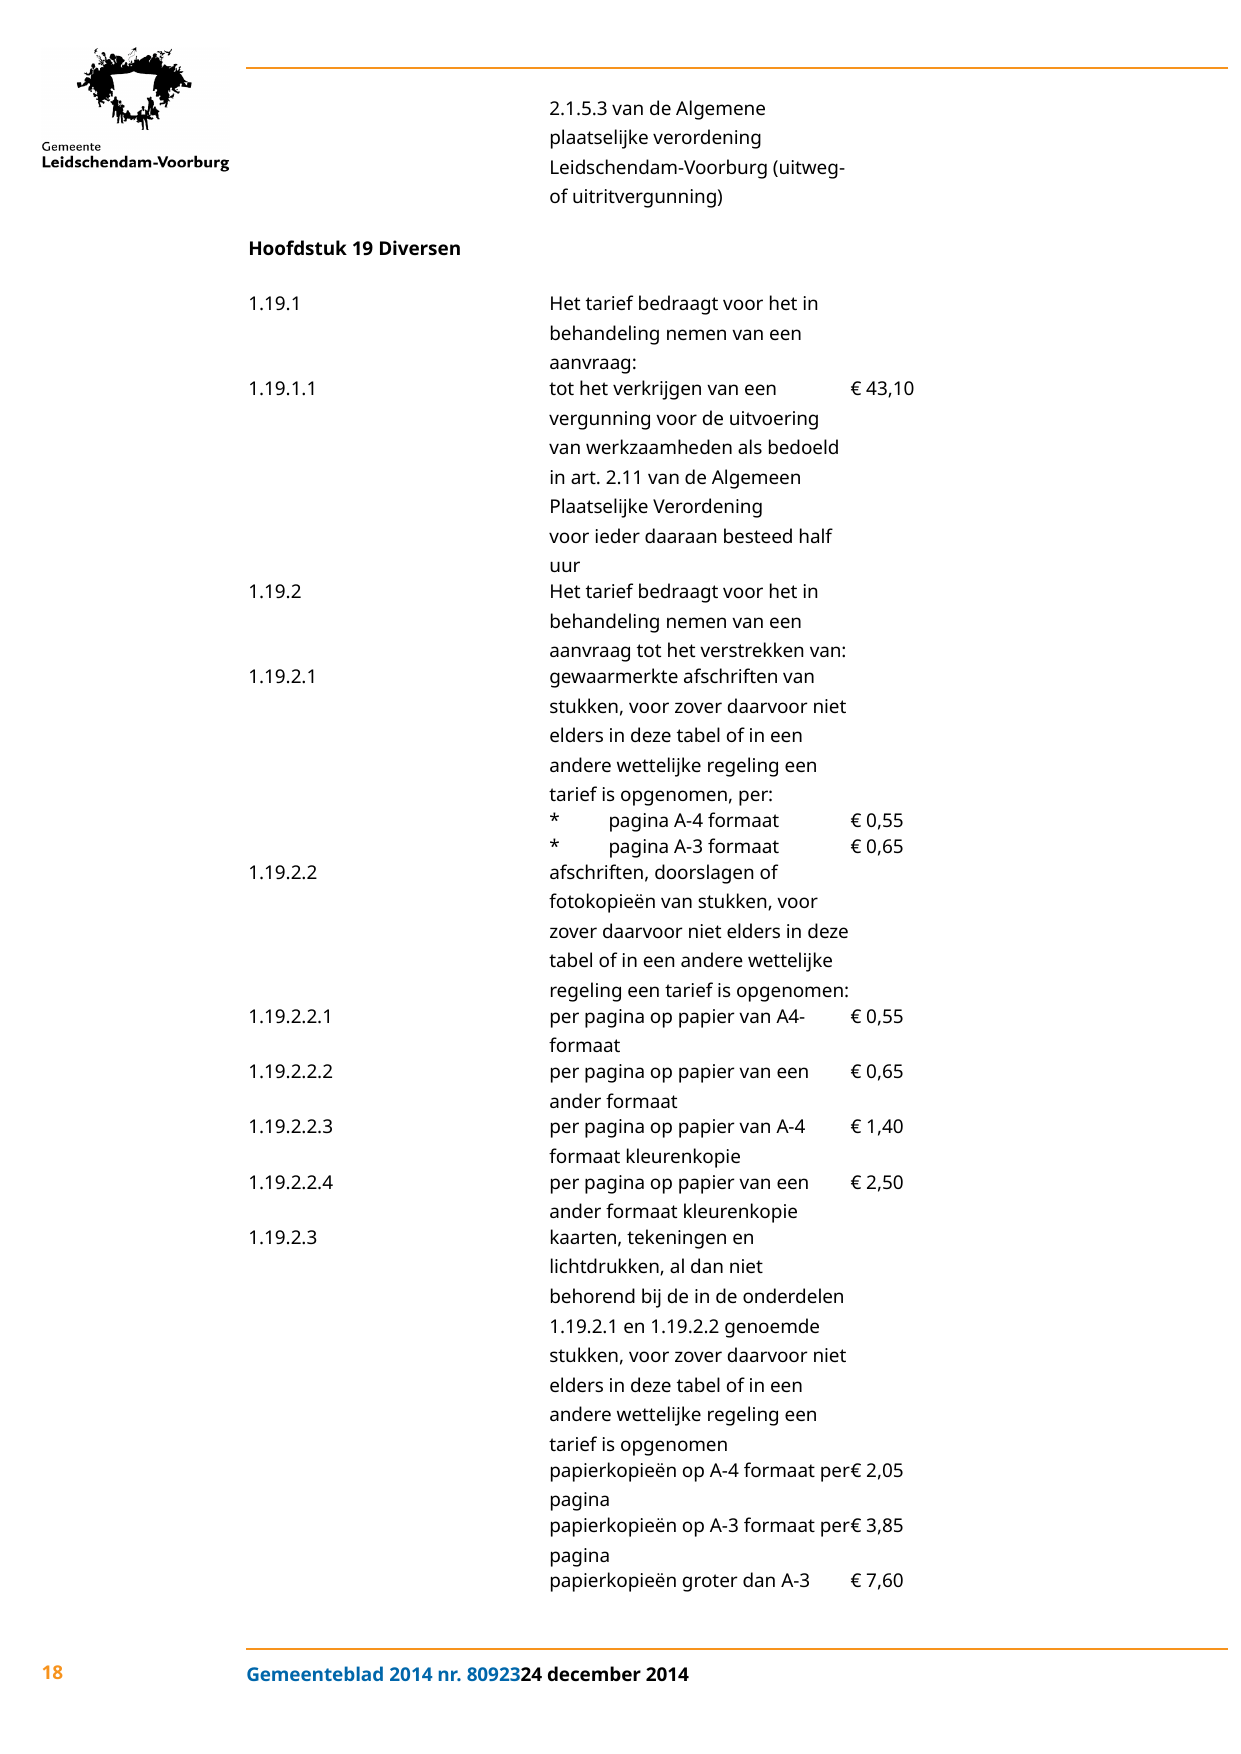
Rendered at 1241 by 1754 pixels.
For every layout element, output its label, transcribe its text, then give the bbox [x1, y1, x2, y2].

table_cell 1.19.2.2.2 [248, 1058, 549, 1113]
table_cell kaarten, tekeningen en lichtdrukken, al dan niet behorend bij de in de onderdelen 1.19.2.1 en 1.19.2.2 genoemde stukken, voor zover daarvoor niet elders in deze tabel of in een andere wettelijke regeling een tarief is opgenomen [549, 1224, 850, 1457]
table_cell [850, 579, 1152, 663]
table_cell [248, 1568, 549, 1593]
table_cell [850, 1224, 1152, 1457]
table_cell per pagina op papier van A4-formaat [549, 1003, 850, 1058]
table_cell € 0,55 [850, 808, 1152, 833]
table_cell 1.19.2.1 [248, 663, 549, 807]
table_cell pagina A-4 formaat [549, 808, 850, 833]
table_cell gewaarmerkte afschriften van stukken, voor zover daarvoor niet elders in deze tabel of in een andere wettelijke regeling een tarief is opgenomen, per: [549, 663, 850, 807]
table_cell Het tarief bedraagt voor het in behandeling nemen van een aanvraag tot het verstrekken van: [549, 579, 850, 663]
table_cell [850, 663, 1152, 807]
table_cell 1.19.2.2.3 [248, 1114, 549, 1169]
table_cell € 2,05 [850, 1457, 1152, 1512]
table_cell € 0,65 [850, 833, 1152, 859]
table_cell [850, 95, 1152, 209]
table_cell [248, 1512, 549, 1568]
table_cell € 3,85 [850, 1512, 1152, 1568]
table_cell € 1,40 [850, 1114, 1152, 1169]
table_cell 1.19.2 [248, 579, 549, 663]
table_cell tot het verkrijgen van een vergunning voor de uitvoering van werkzaamheden als bedoeld in art. 2.11 van de Algemeen Plaatselijke Verordening voor ieder daaraan besteed half uur [549, 375, 850, 578]
table_cell € 7,60 [850, 1568, 1152, 1593]
table_cell afschriften, doorslagen of fotokopieën van stukken, voor zover daarvoor niet elders in deze tabel of in een andere wettelijke regeling een tarief is opgenomen: [549, 859, 850, 1003]
table_cell [248, 833, 549, 859]
table_cell 1.19.2.2 [248, 859, 549, 1003]
table_header 1.19.1 [248, 290, 549, 375]
table_cell per pagina op papier van een ander formaat kleurenkopie [549, 1169, 850, 1224]
table_cell 1.19.2.2.4 [248, 1169, 549, 1224]
table_cell [248, 1457, 549, 1512]
table_cell per pagina op papier van A-4 formaat kleurenkopie [549, 1114, 850, 1169]
table_cell papierkopieën groter dan A-3 [549, 1568, 850, 1593]
text Hoofdstuk 19 Diversen [248, 235, 1152, 261]
table_cell € 43,10 [850, 375, 1152, 578]
table_cell pagina A-3 formaat [549, 833, 850, 859]
table_header [850, 290, 1152, 375]
table_cell 1.19.2.3 [248, 1224, 549, 1457]
table_cell [850, 859, 1152, 1003]
table_cell per pagina op papier van een ander formaat [549, 1058, 850, 1113]
table_cell papierkopieën op A-4 formaat per pagina [549, 1457, 850, 1512]
table_cell 2.1.5.3 van de Algemene plaatselijke verordening Leidschendam-Voorburg (uitweg- of uitritvergunning) [549, 95, 850, 209]
table_cell [248, 95, 549, 209]
table_cell 1.19.1.1 [248, 375, 549, 578]
table_cell € 0,65 [850, 1058, 1152, 1113]
table_header Het tarief bedraagt voor het in behandeling nemen van een aanvraag: [549, 290, 850, 375]
picture [41, 47, 231, 172]
table_cell [248, 808, 549, 833]
table_cell 1.19.2.2.1 [248, 1003, 549, 1058]
table_cell € 0,55 [850, 1003, 1152, 1058]
table_cell papierkopieën op A-3 formaat per pagina [549, 1512, 850, 1568]
table_cell € 2,50 [850, 1169, 1152, 1224]
